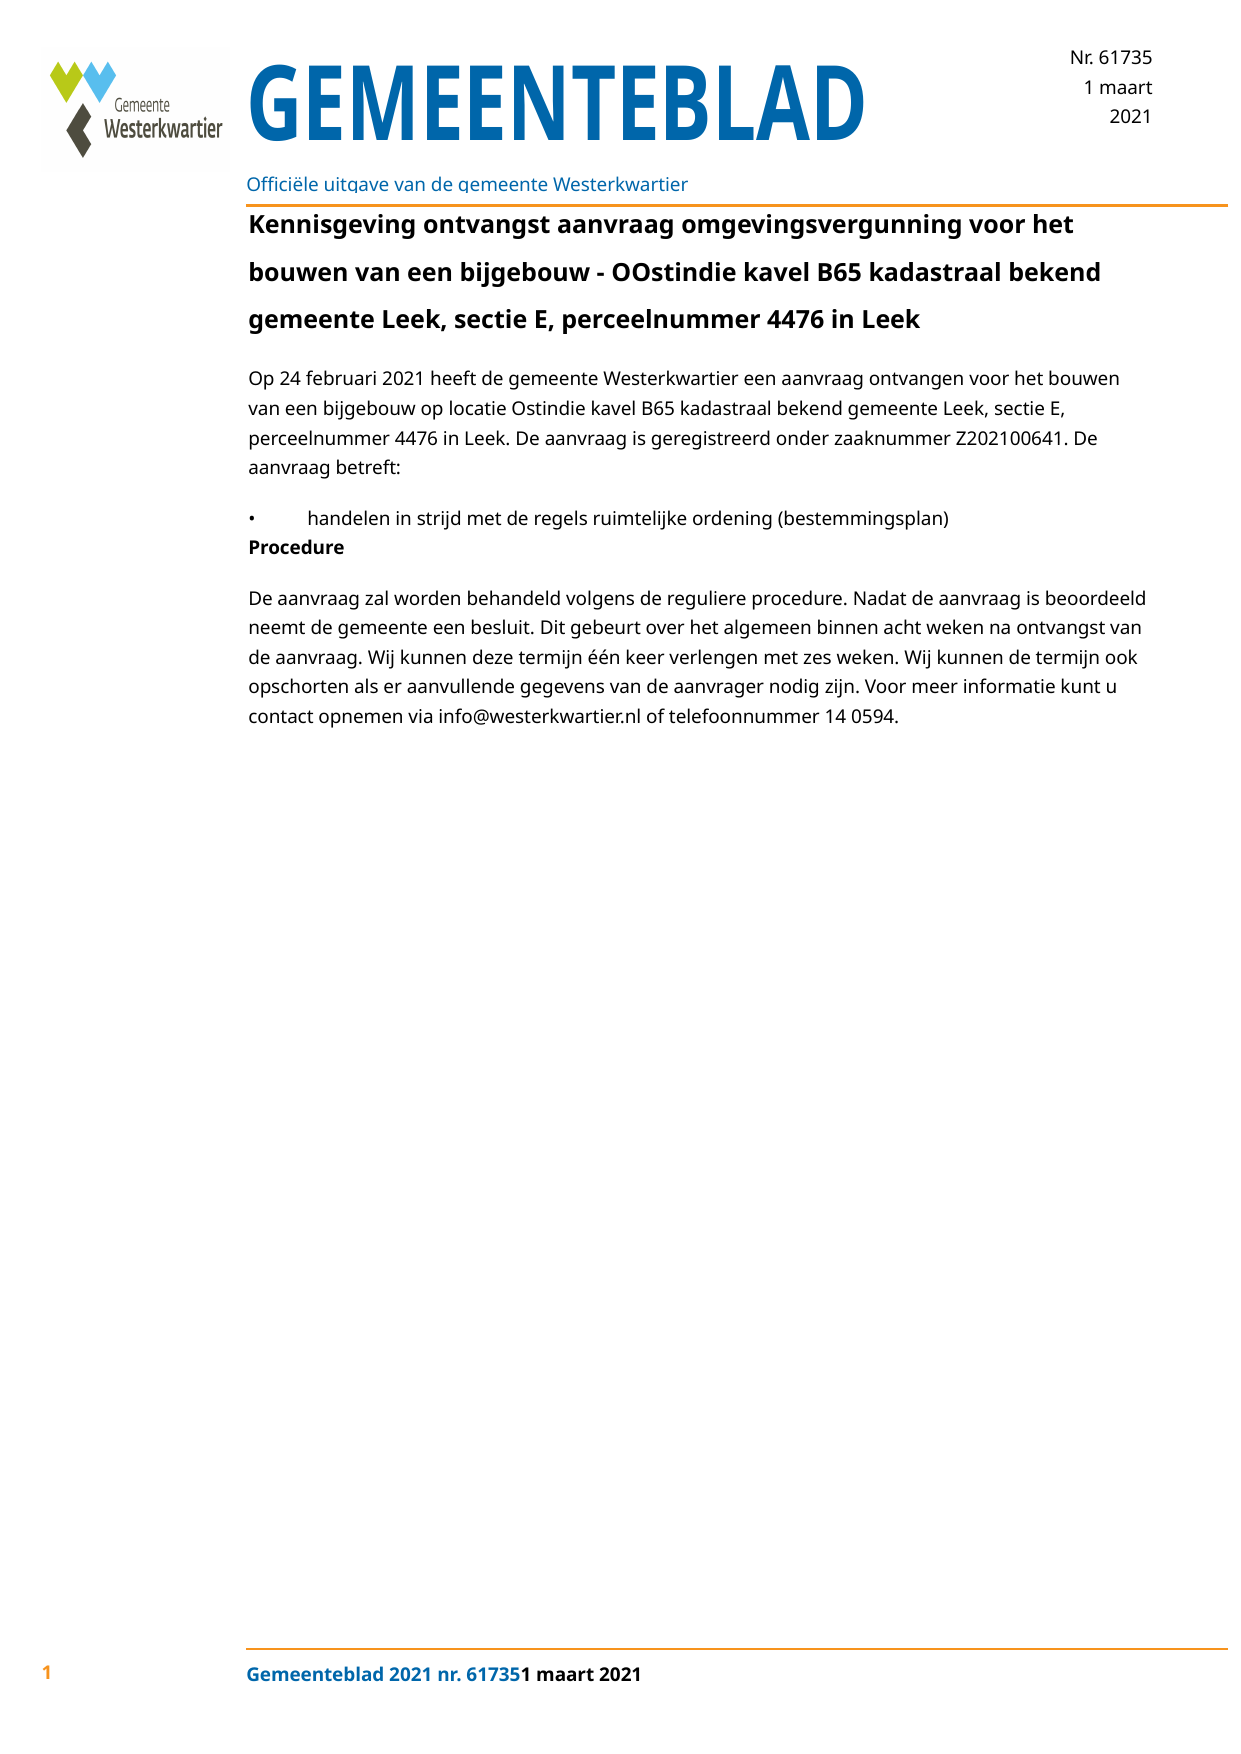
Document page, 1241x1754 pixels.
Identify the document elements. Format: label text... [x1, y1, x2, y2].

list handelen in strijd met de regels ruimtelijke ordening (bestemmingsplan) [248, 505, 1152, 530]
text Procedure [248, 534, 1152, 560]
text Op 24 februari 2021 heeft de gemeente Westerkwartier een aanvraag ontvangen voor het bouwen van een bijgebouw op locatie Ostindie kavel B65 kadastraal bekend gemeente Leek, sectie E, perceelnummer 4476 in Leek. De aanvraag is geregistreerd onder zaaknummer Z202100641. De aanvraag betreft: [248, 366, 1152, 480]
picture [41, 47, 231, 172]
text De aanvraag zal worden behandeld volgens de reguliere procedure. Nadat de aanvraag is beoordeeld neemt de gemeente een besluit. Dit gebeurt over het algemeen binnen acht weken na ontvangst van de aanvraag. Wij kunnen deze termijn één keer verlengen met zes weken. Wij kunnen de termijn ook opschorten als er aanvullende gegevens van de aanvrager nodig zijn. Voor meer informatie kunt u contact opnemen via info@westerkwartier.nl of telefoonnummer 14 0594. [248, 585, 1152, 729]
text Kennisgeving ontvangst aanvraag omgevingsvergunning voor het bouwen van een bijgebouw - OOstindie kavel B65 kadastraal bekend gemeente Leek, sectie E, perceelnummer 4476 in Leek [248, 207, 1152, 336]
